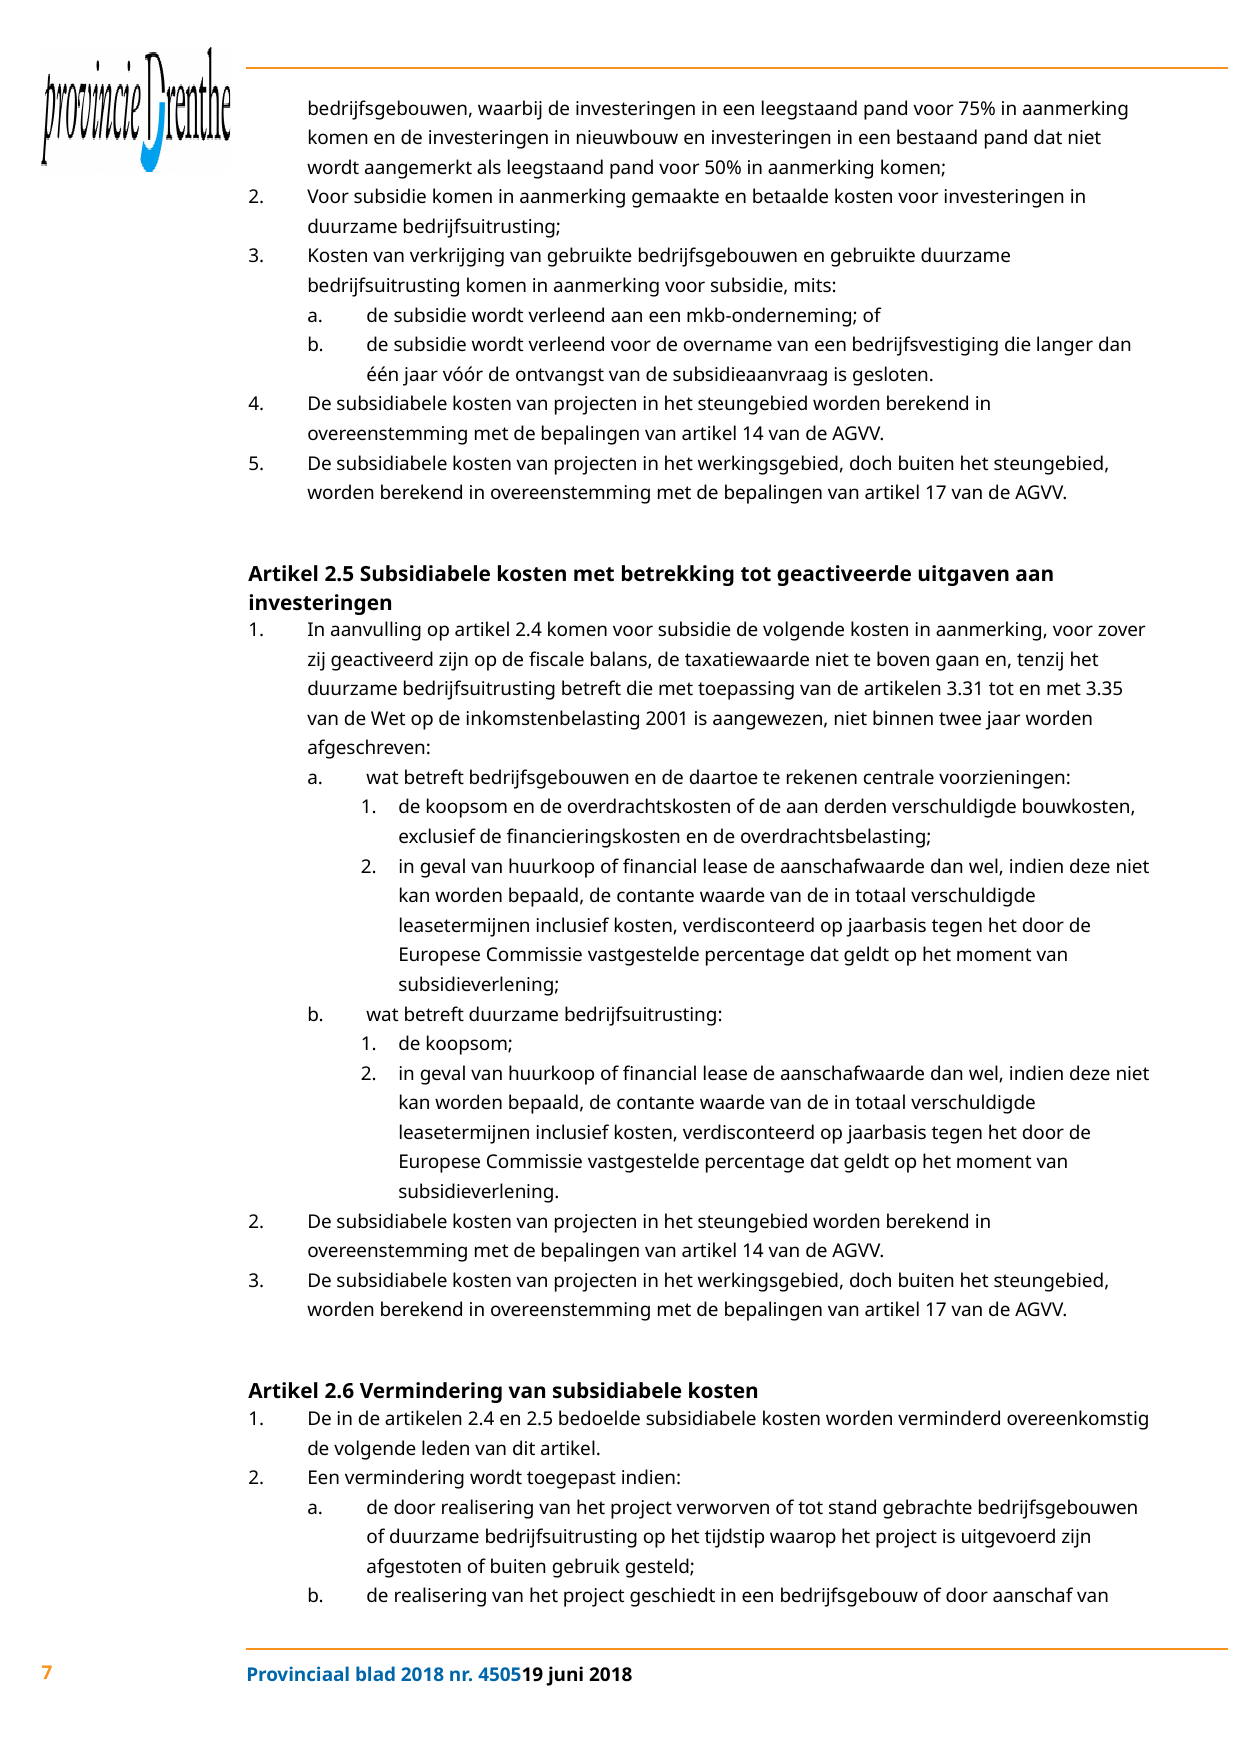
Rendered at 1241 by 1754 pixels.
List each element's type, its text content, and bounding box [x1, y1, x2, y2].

list de koopsom en de overdrachtskosten of de aan derden verschuldigde bouwkosten, exclusief de financieringskosten en de overdrachtsbelasting; [361, 794, 1152, 849]
list in geval van huurkoop of financial lease de aanschafwaarde dan wel, indien deze niet kan worden bepaald, de contante waarde van de in totaal verschuldigde leasetermijnen inclusief kosten, verdisconteerd op jaarbasis tegen het door de Europese Commissie vastgestelde percentage dat geldt op het moment van subsidieverlening. [361, 1060, 1152, 1204]
list de realisering van het project geschiedt in een bedrijfsgebouw of door aanschaf van [307, 1583, 1152, 1608]
list De subsidiabele kosten van projecten in het steungebied worden berekend in overeenstemming met de bepalingen van artikel 14 van de AGVV. [248, 391, 1152, 446]
list Kosten van verkrijging van gebruikte bedrijfsgebouwen en gebruikte duurzame bedrijfsuitrusting komen in aanmerking voor subsidie, mits: [248, 243, 1152, 298]
list in geval van huurkoop of financial lease de aanschafwaarde dan wel, indien deze niet kan worden bepaald, de contante waarde van de in totaal verschuldigde leasetermijnen inclusief kosten, verdisconteerd op jaarbasis tegen het door de Europese Commissie vastgestelde percentage dat geldt op het moment van subsidieverlening; [361, 853, 1152, 997]
list wat betreft bedrijfsgebouwen en de daartoe te rekenen centrale voorzieningen: [307, 764, 1152, 790]
list Voor subsidie komen in aanmerking gemaakte en betaalde kosten voor investeringen in duurzame bedrijfsuitrusting; [248, 183, 1152, 239]
list de door realisering van het project verworven of tot stand gebrachte bedrijfsgebouwen of duurzame bedrijfsuitrusting op het tijdstip waarop het project is uitgevoerd zijn afgestoten of buiten gebruik gesteld; [307, 1494, 1152, 1579]
list de koopsom; [361, 1030, 1152, 1056]
list De in de artikelen 2.4 en 2.5 bedoelde subsidiabele kosten worden verminderd overeenkomstig de volgende leden van dit artikel. [248, 1405, 1152, 1460]
list de subsidie wordt verleend voor de overname van een bedrijfsvestiging die langer dan één jaar vóór de ontvangst van de subsidieaanvraag is gesloten. [307, 331, 1152, 387]
list De subsidiabele kosten van projecten in het werkingsgebied, doch buiten het steungebied, worden berekend in overeenstemming met de bepalingen van artikel 17 van de AGVV. [248, 450, 1152, 505]
list Een vermindering wordt toegepast indien: [248, 1464, 1152, 1490]
list In aanvulling op artikel 2.4 komen voor subsidie de volgende kosten in aanmerking, voor zover zij geactiveerd zijn op de fiscale balans, de taxatiewaarde niet te boven gaan en, tenzij het duurzame bedrijfsuitrusting betreft die met toepassing van de artikelen 3.31 tot en met 3.35 van de Wet op de inkomstenbelasting 2001 is aangewezen, niet binnen twee jaar worden afgeschreven: [248, 616, 1152, 760]
list De subsidiabele kosten van projecten in het steungebied worden berekend in overeenstemming met de bepalingen van artikel 14 van de AGVV. [248, 1208, 1152, 1263]
list wat betreft duurzame bedrijfsuitrusting: [307, 1001, 1152, 1027]
list de subsidie wordt verleend aan een mkb-onderneming; of [307, 302, 1152, 328]
picture [41, 47, 231, 172]
list De subsidiabele kosten van projecten in het werkingsgebied, doch buiten het steungebied, worden berekend in overeenstemming met de bepalingen van artikel 17 van de AGVV. [248, 1267, 1152, 1322]
list bedrijfsgebouwen, waarbij de investeringen in een leegstaand pand voor 75% in aanmerking komen en de investeringen in nieuwbouw en investeringen in een bestaand pand dat niet wordt aangemerkt als leegstaand pand voor 50% in aanmerking komen; [248, 95, 1152, 180]
text Artikel 2.5 Subsidiabele kosten met betrekking tot geactiveerde uitgaven aan investeringen [248, 559, 1152, 616]
text Artikel 2.6 Vermindering van subsidiabele kosten [248, 1377, 1152, 1405]
